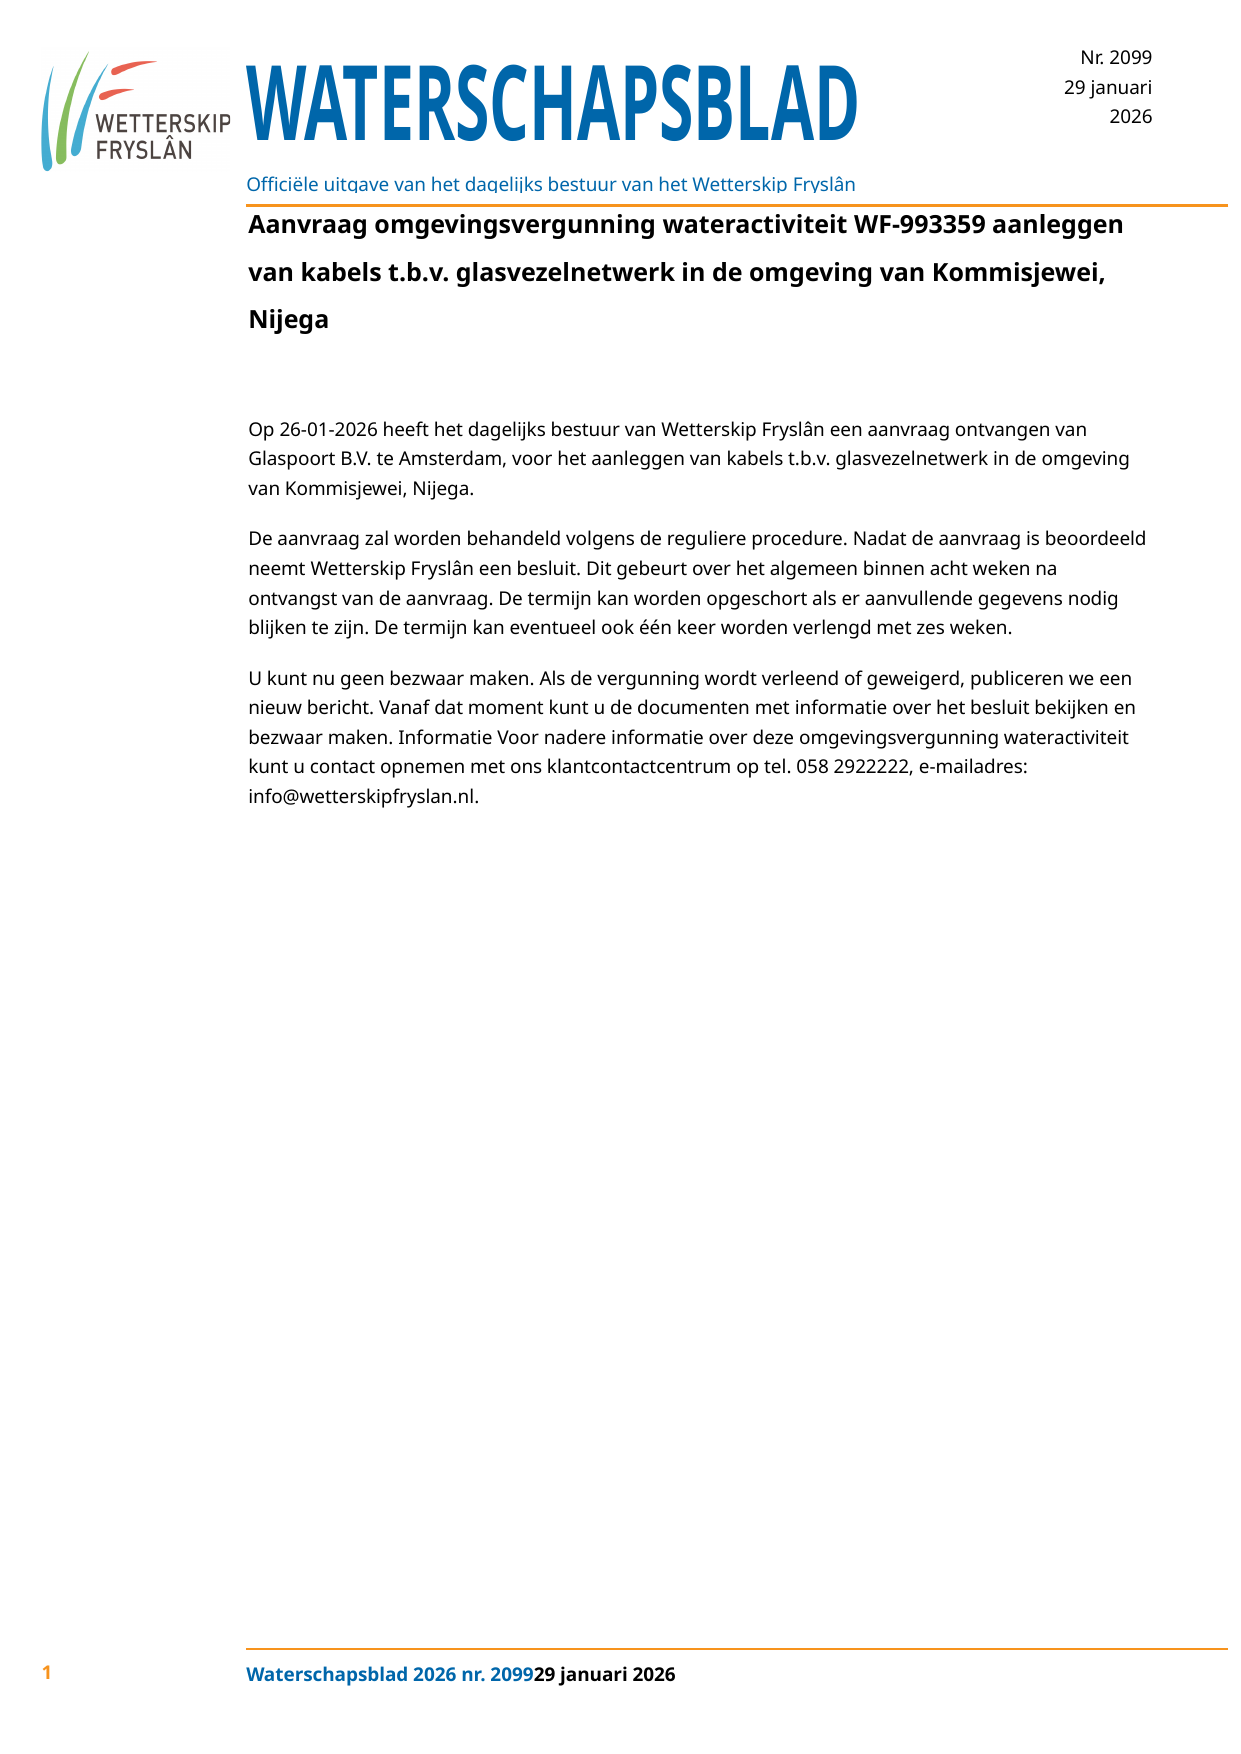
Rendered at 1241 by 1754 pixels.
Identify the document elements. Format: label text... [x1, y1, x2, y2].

text De aanvraag zal worden behandeld volgens de reguliere procedure. Nadat de aanvraag is beoordeeld neemt Wetterskip Fryslân een besluit. Dit gebeurt over het algemeen binnen acht weken na ontvangst van de aanvraag. De termijn kan worden opgeschort als er aanvullende gegevens nodig blijken te zijn. De termijn kan eventueel ook één keer worden verlengd met zes weken. [248, 526, 1152, 640]
text Aanvraag omgevingsvergunning wateractiviteit WF-993359 aanleggen van kabels t.b.v. glasvezelnetwerk in de omgeving van Kommisjewei, Nijega [248, 207, 1152, 336]
picture [41, 47, 231, 172]
text U kunt nu geen bezwaar maken. Als de vergunning wordt verleend of geweigerd, publiceren we een nieuw bericht. Vanaf dat moment kunt u de documenten met informatie over het besluit bekijken en bezwaar maken. Informatie Voor nadere informatie over deze omgevingsvergunning wateractiviteit kunt u contact opnemen met ons klantcontactcentrum op tel. 058 2922222, e-mailadres: info@wetterskipfryslan.nl. [248, 665, 1152, 809]
text Op 26-01-2026 heeft het dagelijks bestuur van Wetterskip Fryslân een aanvraag ontvangen van Glaspoort B.V. te Amsterdam, voor het aanleggen van kabels t.b.v. glasvezelnetwerk in de omgeving van Kommisjewei, Nijega. [248, 416, 1152, 501]
